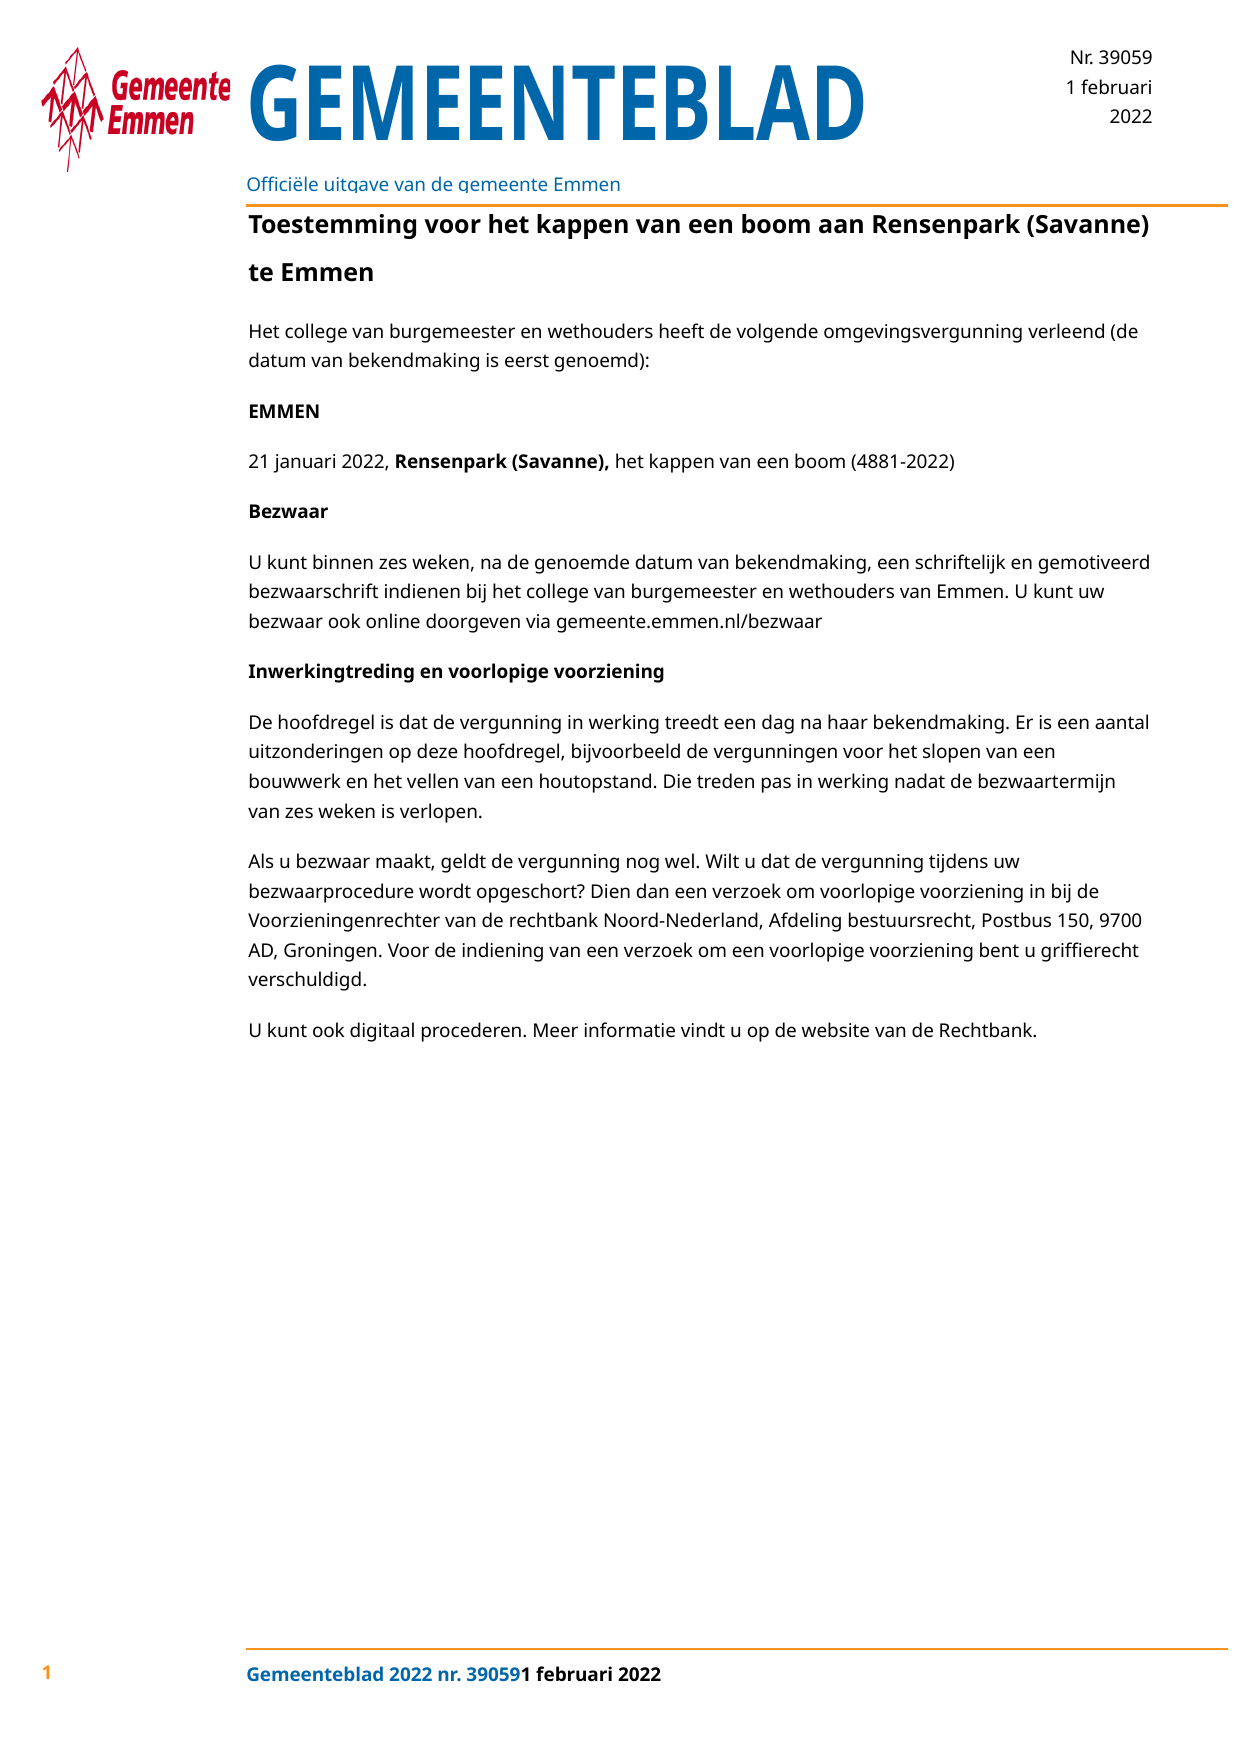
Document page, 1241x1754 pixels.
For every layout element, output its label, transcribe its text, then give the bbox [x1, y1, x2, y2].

text Als u bezwaar maakt, geldt de vergunning nog wel. Wilt u dat de vergunning tijdens uw bezwaarprocedure wordt opgeschort? Dien dan een verzoek om voorlopige voorziening in bij de Voorzieningenrechter van de rechtbank Noord-Nederland, Afdeling bestuursrecht, Postbus 150, 9700 AD, Groningen. Voor de indiening van een verzoek om een voorlopige voorziening bent u griffierecht verschuldigd. [248, 848, 1152, 992]
text 21 januari 2022, Rensenpark (Savanne), het kappen van een boom (4881-2022) [248, 448, 1152, 474]
text Bezwaar [248, 499, 1152, 524]
text EMMEN [248, 398, 1152, 424]
text Het college van burgemeester en wethouders heeft de volgende omgevingsvergunning verleend (de datum van bekendmaking is eerst genoemd): [248, 318, 1152, 373]
text Inwerkingtreding en voorlopige voorziening [248, 659, 1152, 684]
picture [41, 47, 231, 172]
text De hoofdregel is dat de vergunning in werking treedt een dag na haar bekendmaking. Er is een aantal uitzonderingen op deze hoofdregel, bijvoorbeeld de vergunningen voor het slopen van een bouwwerk en het vellen van een houtopstand. Die treden pas in werking nadat de bezwaartermijn van zes weken is verlopen. [248, 709, 1152, 824]
text U kunt binnen zes weken, na de genoemde datum van bekendmaking, een schriftelijk en gemotiveerd bezwaarschrift indienen bij het college van burgemeester en wethouders van Emmen. U kunt uw bezwaar ook online doorgeven via gemeente.emmen.nl/bezwaar [248, 549, 1152, 634]
text Toestemming voor het kappen van een boom aan Rensenpark (Savanne) te Emmen [248, 207, 1152, 288]
text U kunt ook digitaal procederen. Meer informatie vindt u op de website van de Rechtbank. [248, 1017, 1152, 1043]
